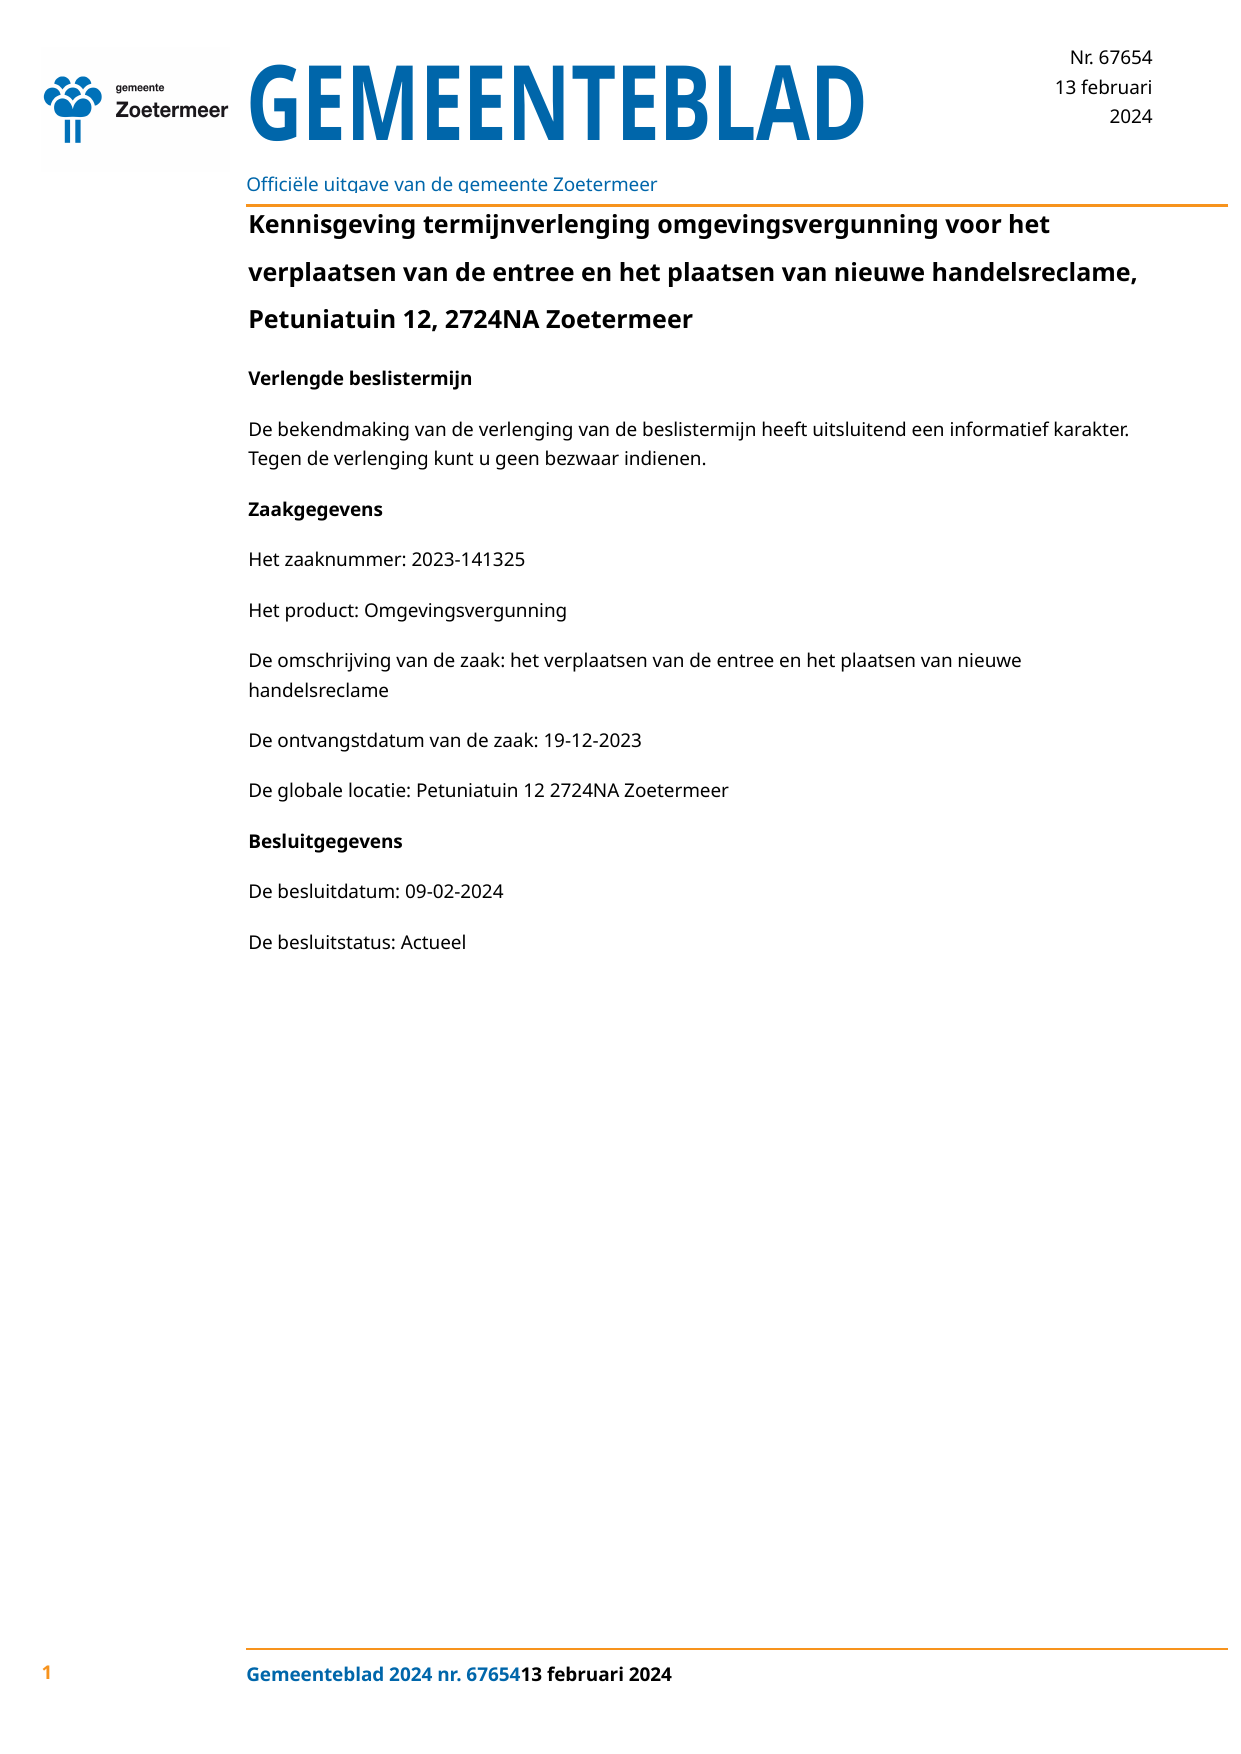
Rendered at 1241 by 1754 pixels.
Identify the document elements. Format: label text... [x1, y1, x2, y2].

text Verlengde beslistermijn [248, 366, 1152, 391]
text De ontvangstdatum van de zaak: 19-12-2023 [248, 727, 1152, 753]
text Besluitgegevens [248, 828, 1152, 854]
text De omschrijving van de zaak: het verplaatsen van de entree en het plaatsen van nieuwe handelsreclame [248, 647, 1152, 702]
text Het product: Omgevingsvergunning [248, 597, 1152, 622]
text De globale locatie: Petuniatuin 12 2724NA Zoetermeer [248, 778, 1152, 803]
text Zaakgegevens [248, 496, 1152, 522]
text De besluitstatus: Actueel [248, 929, 1152, 954]
text Het zaaknummer: 2023-141325 [248, 546, 1152, 572]
text Kennisgeving termijnverlenging omgevingsvergunning voor het verplaatsen van de entree en het plaatsen van nieuwe handelsreclame, Petuniatuin 12, 2724NA Zoetermeer [248, 207, 1152, 336]
text De besluitdatum: 09-02-2024 [248, 878, 1152, 904]
text De bekendmaking van de verlenging van de beslistermijn heeft uitsluitend een informatief karakter. Tegen de verlenging kunt u geen bezwaar indienen. [248, 416, 1152, 471]
picture [41, 47, 231, 172]
